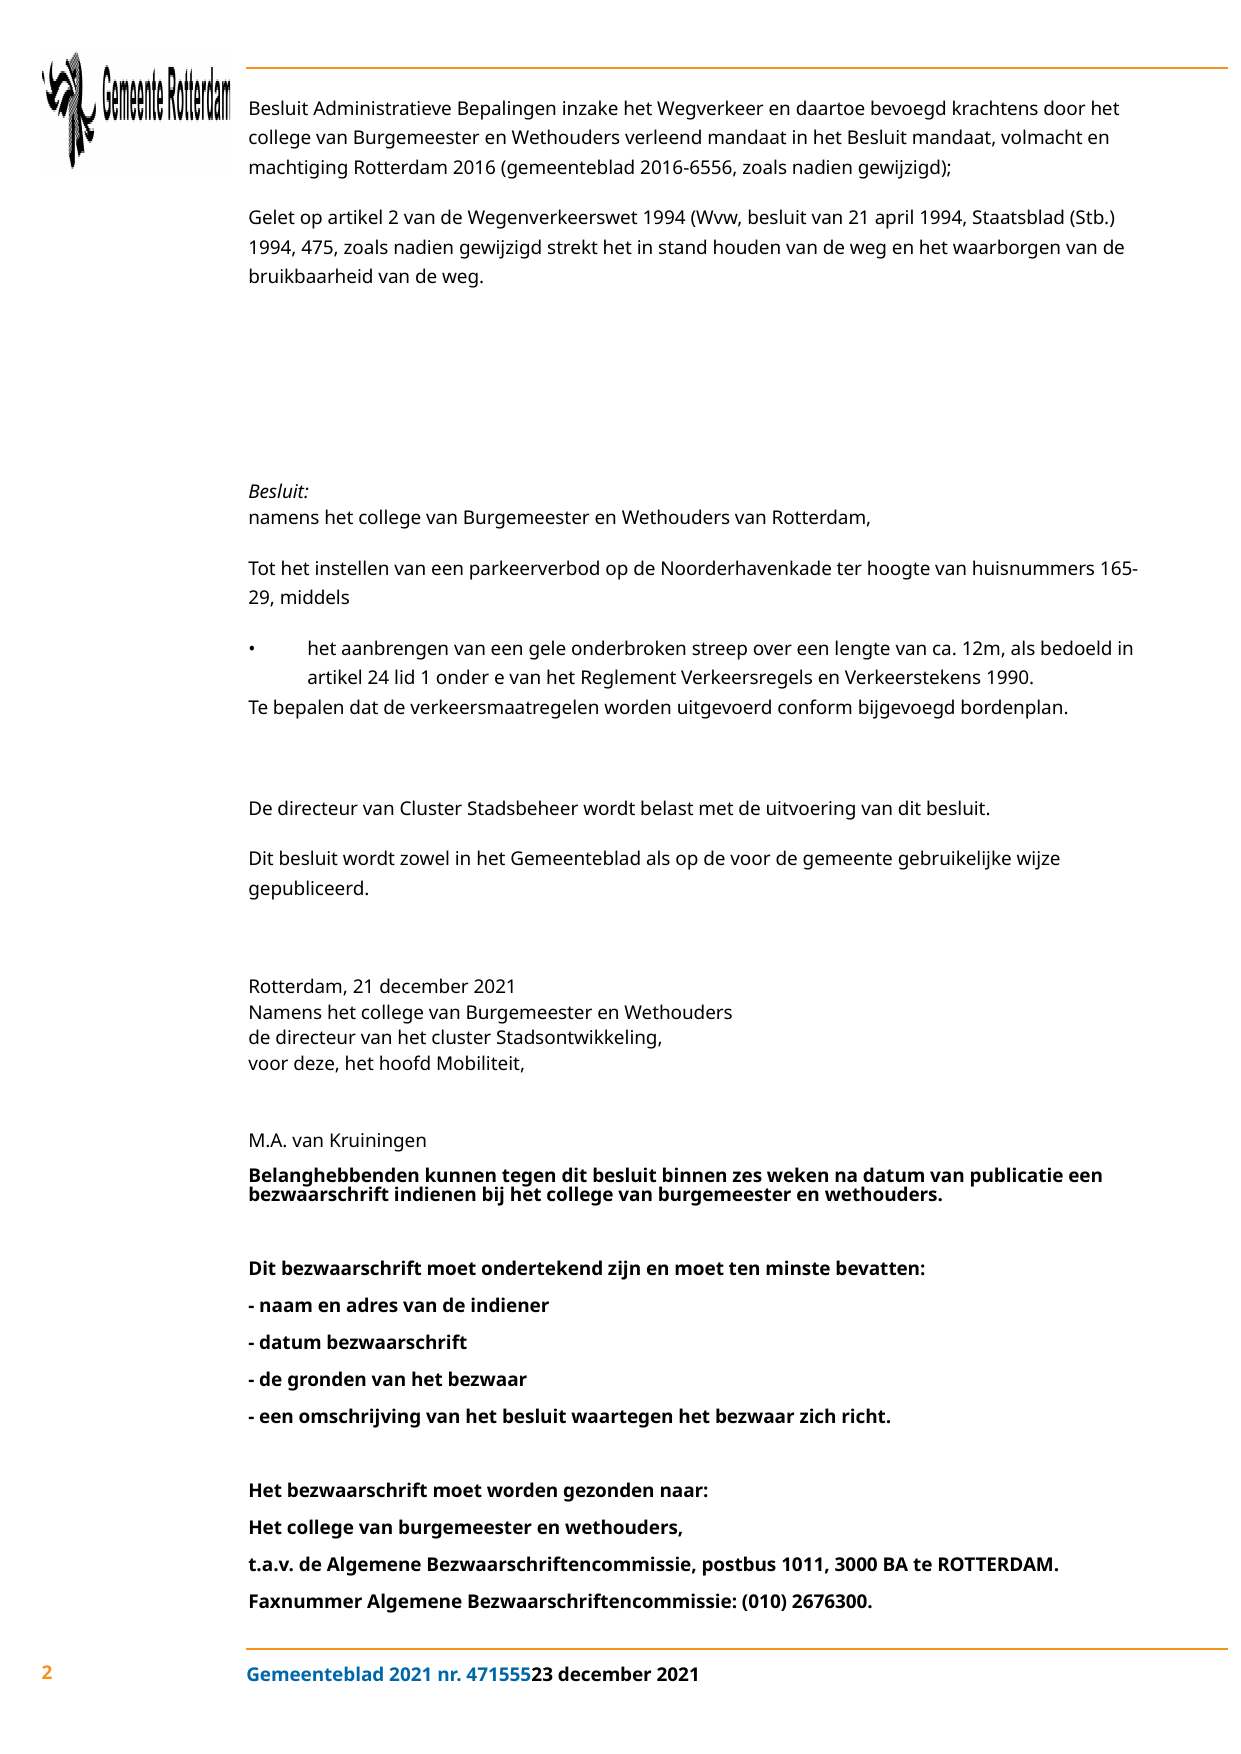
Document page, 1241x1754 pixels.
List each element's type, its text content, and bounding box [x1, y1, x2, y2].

text - de gronden van het bezwaar [248, 1371, 1152, 1390]
text - datum bezwaarschrift [248, 1334, 1152, 1353]
text Besluit: [248, 479, 1152, 504]
text De directeur van Cluster Stadsbeheer wordt belast met de uitvoering van dit besluit. [248, 795, 1152, 821]
text Gelet op artikel 2 van de Wegenverkeerswet 1994 (Wvw, besluit van 21 april 1994, Staatsblad (Stb.) 1994, 475, zoals nadien gewijzigd strekt het in stand houden van de weg en het waarborgen van de bruikbaarheid van de weg. [248, 204, 1152, 289]
text Het college van burgemeester en wethouders, [248, 1519, 1152, 1538]
list het aanbrengen van een gele onderbroken streep over een lengte van ca. 12m, als bedoeld in artikel 24 lid 1 onder e van het Reglement Verkeersregels en Verkeerstekens 1990. [248, 635, 1152, 690]
text - naam en adres van de indiener [248, 1297, 1152, 1316]
text M.A. van Kruiningen [248, 1127, 1152, 1153]
text Het bezwaarschrift moet worden gezonden naar: [248, 1482, 1152, 1501]
text Dit bezwaarschrift moet ondertekend zijn en moet ten minste bevatten: [248, 1260, 1152, 1279]
text Dit besluit wordt zowel in het Gemeenteblad als op de voor de gemeente gebruikelijke wijze gepubliceerd. [248, 845, 1152, 901]
picture [41, 47, 231, 172]
text Belanghebbenden kunnen tegen dit besluit binnen zes weken na datum van publicatie een bezwaarschrift indienen bij het college van burgemeester en wethouders. [248, 1167, 1152, 1205]
text Tot het instellen van een parkeerverbod op de Noorderhavenkade ter hoogte van huisnummers 165-29, middels [248, 555, 1152, 610]
text namens het college van Burgemeester en Wethouders van Rotterdam, [248, 504, 1152, 530]
text Rotterdam, 21 december 2021 [248, 973, 1152, 999]
text - een omschrijving van het besluit waartegen het bezwaar zich richt. [248, 1408, 1152, 1427]
text Besluit Administratieve Bepalingen inzake het Wegverkeer en daartoe bevoegd krachtens door het college van Burgemeester en Wethouders verleend mandaat in het Besluit mandaat, volmacht en machtiging Rotterdam 2016 (gemeenteblad 2016-6556, zoals nadien gewijzigd); [248, 95, 1152, 180]
text de directeur van het cluster Stadsontwikkeling, [248, 1024, 1152, 1050]
text Te bepalen dat de verkeersmaatregelen worden uitgevoerd conform bijgevoegd bordenplan. [248, 694, 1152, 720]
text Faxnummer Algemene Bezwaarschriftencommissie: (010) 2676300. [248, 1593, 1152, 1612]
text t.a.v. de Algemene Bezwaarschriftencommissie, postbus 1011, 3000 BA te ROTTERDAM. [248, 1556, 1152, 1575]
text voor deze, het hoofd Mobiliteit, [248, 1050, 1152, 1076]
text Namens het college van Burgemeester en Wethouders [248, 999, 1152, 1024]
